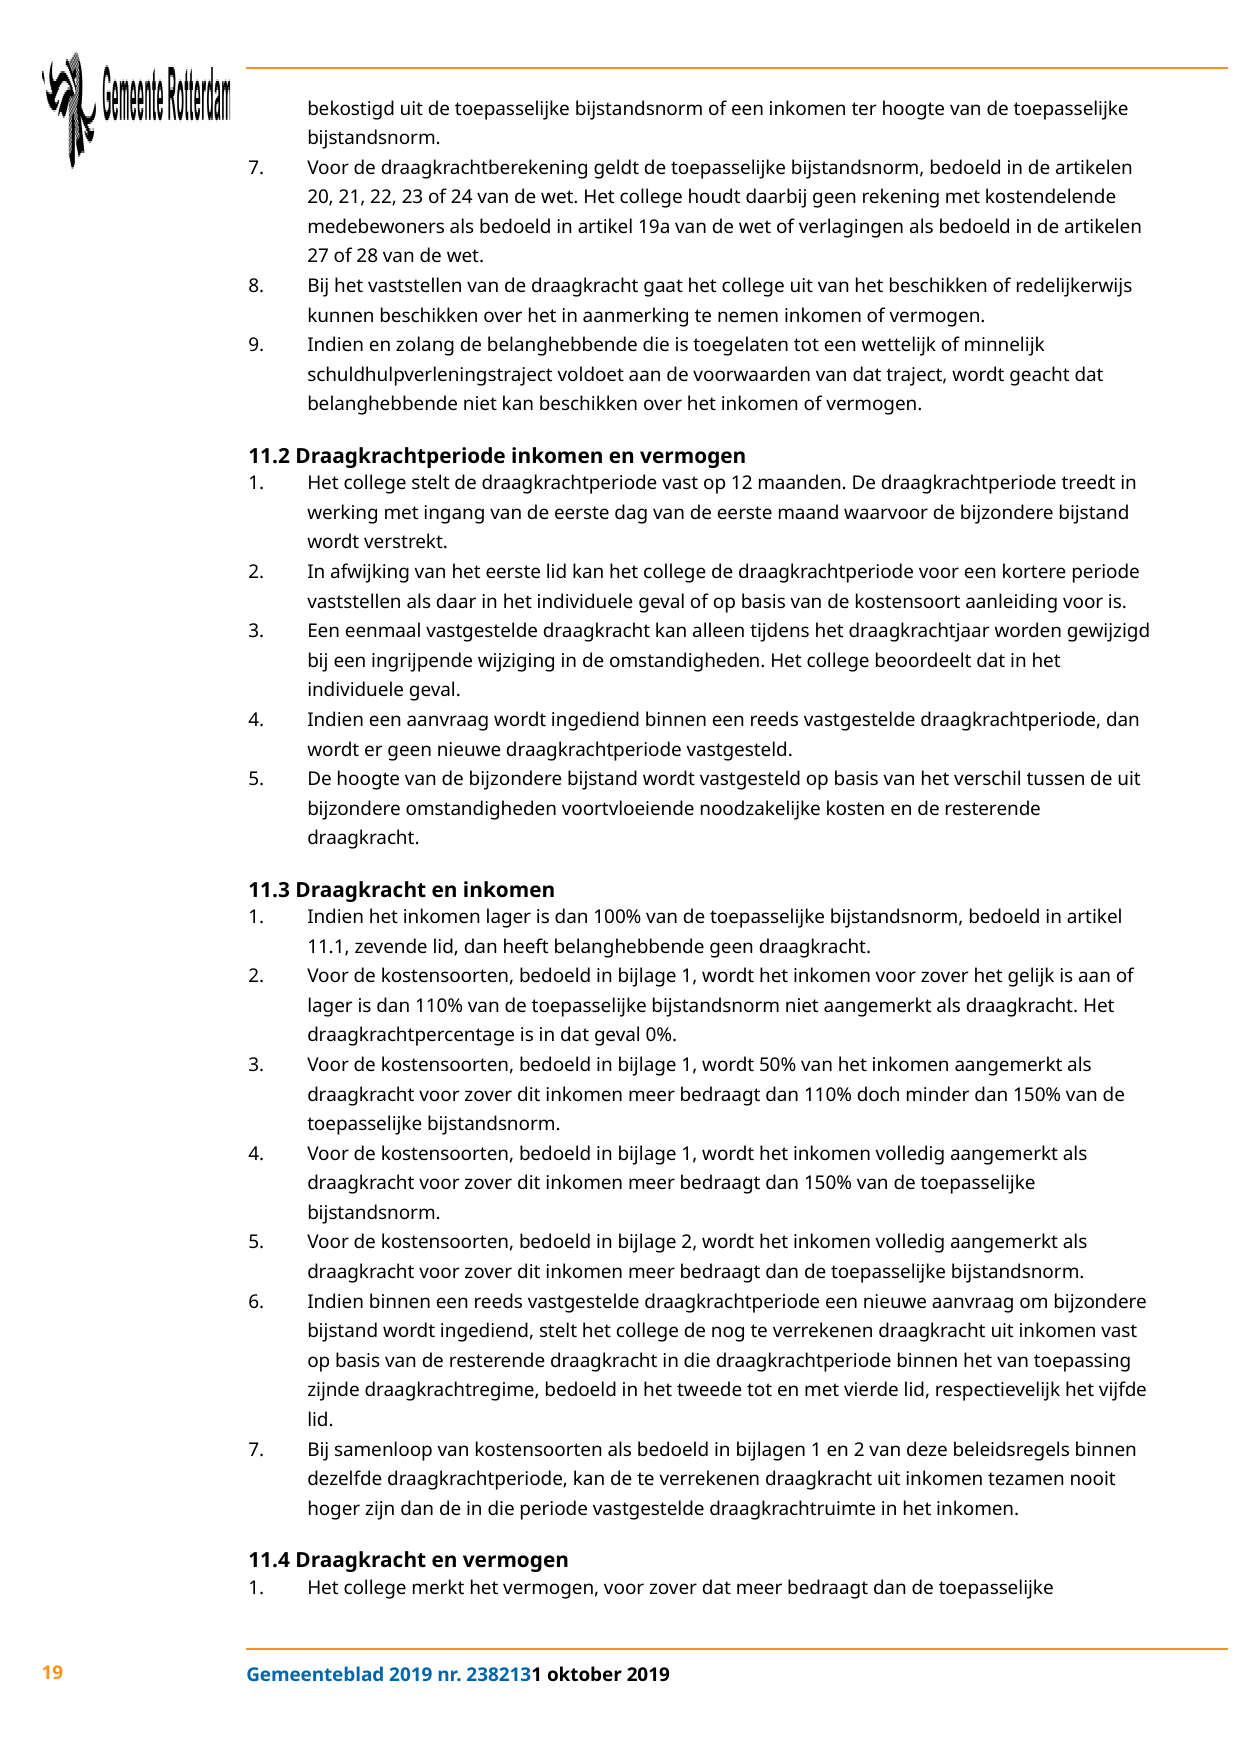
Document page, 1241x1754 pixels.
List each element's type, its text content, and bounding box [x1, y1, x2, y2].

list Voor de kostensoorten, bedoeld in bijlage 1, wordt het inkomen voor zover het gelijk is aan of lager is dan 110% van de toepasselijke bijstandsnorm niet aangemerkt als draagkracht. Het draagkrachtpercentage is in dat geval 0%. [248, 962, 1152, 1047]
list bekostigd uit de toepasselijke bijstandsnorm of een inkomen ter hoogte van de toepasselijke bijstandsnorm. [248, 95, 1152, 150]
text 11.2 Draagkrachtperiode inkomen en vermogen [248, 441, 1152, 469]
list Bij het vaststellen van de draagkracht gaat het college uit van het beschikken of redelijkerwijs kunnen beschikken over het in aanmerking te nemen inkomen of vermogen. [248, 272, 1152, 328]
list Indien het inkomen lager is dan 100% van de toepasselijke bijstandsnorm, bedoeld in artikel 11.1, zevende lid, dan heeft belanghebbende geen draagkracht. [248, 903, 1152, 959]
list De hoogte van de bijzondere bijstand wordt vastgesteld op basis van het verschil tussen de uit bijzondere omstandigheden voortvloeiende noodzakelijke kosten en de resterende draagkracht. [248, 765, 1152, 850]
list Het college stelt de draagkrachtperiode vast op 12 maanden. De draagkrachtperiode treedt in werking met ingang van de eerste dag van de eerste maand waarvoor de bijzondere bijstand wordt verstrekt. [248, 469, 1152, 554]
picture [41, 47, 231, 172]
list Indien een aanvraag wordt ingediend binnen een reeds vastgestelde draagkrachtperiode, dan wordt er geen nieuwe draagkrachtperiode vastgesteld. [248, 706, 1152, 761]
list Indien en zolang de belanghebbende die is toegelaten tot een wettelijk of minnelijk schuldhulpverleningstraject voldoet aan de voorwaarden van dat traject, wordt geacht dat belanghebbende niet kan beschikken over het inkomen of vermogen. [248, 331, 1152, 416]
list Indien binnen een reeds vastgestelde draagkrachtperiode een nieuwe aanvraag om bijzondere bijstand wordt ingediend, stelt het college de nog te verrekenen draagkracht uit inkomen vast op basis van de resterende draagkracht in die draagkrachtperiode binnen het van toepassing zijnde draagkrachtregime, bedoeld in het tweede tot en met vierde lid, respectievelijk het vijfde lid. [248, 1288, 1152, 1432]
list Bij samenloop van kostensoorten als bedoeld in bijlagen 1 en 2 van deze beleidsregels binnen dezelfde draagkrachtperiode, kan de te verrekenen draagkracht uit inkomen tezamen nooit hoger zijn dan de in die periode vastgestelde draagkrachtruimte in het inkomen. [248, 1436, 1152, 1521]
list Voor de draagkrachtberekening geldt de toepasselijke bijstandsnorm, bedoeld in de artikelen 20, 21, 22, 23 of 24 van de wet. Het college houdt daarbij geen rekening met kostendelende medebewoners als bedoeld in artikel 19a van de wet of verlagingen als bedoeld in de artikelen 27 of 28 van de wet. [248, 154, 1152, 268]
text 11.4 Draagkracht en vermogen [248, 1545, 1152, 1574]
list Een eenmaal vastgestelde draagkracht kan alleen tijdens het draagkrachtjaar worden gewijzigd bij een ingrijpende wijziging in de omstandigheden. Het college beoordeelt dat in het individuele geval. [248, 617, 1152, 702]
list In afwijking van het eerste lid kan het college de draagkrachtperiode voor een kortere periode vaststellen als daar in het individuele geval of op basis van de kostensoort aanleiding voor is. [248, 558, 1152, 613]
text 11.3 Draagkracht en inkomen [248, 875, 1152, 903]
list Voor de kostensoorten, bedoeld in bijlage 1, wordt 50% van het inkomen aangemerkt als draagkracht voor zover dit inkomen meer bedraagt dan 110% doch minder dan 150% van de toepasselijke bijstandsnorm. [248, 1051, 1152, 1136]
list Voor de kostensoorten, bedoeld in bijlage 1, wordt het inkomen volledig aangemerkt als draagkracht voor zover dit inkomen meer bedraagt dan 150% van de toepasselijke bijstandsnorm. [248, 1140, 1152, 1225]
list Voor de kostensoorten, bedoeld in bijlage 2, wordt het inkomen volledig aangemerkt als draagkracht voor zover dit inkomen meer bedraagt dan de toepasselijke bijstandsnorm. [248, 1229, 1152, 1284]
list Het college merkt het vermogen, voor zover dat meer bedraagt dan de toepasselijke [248, 1574, 1152, 1599]
